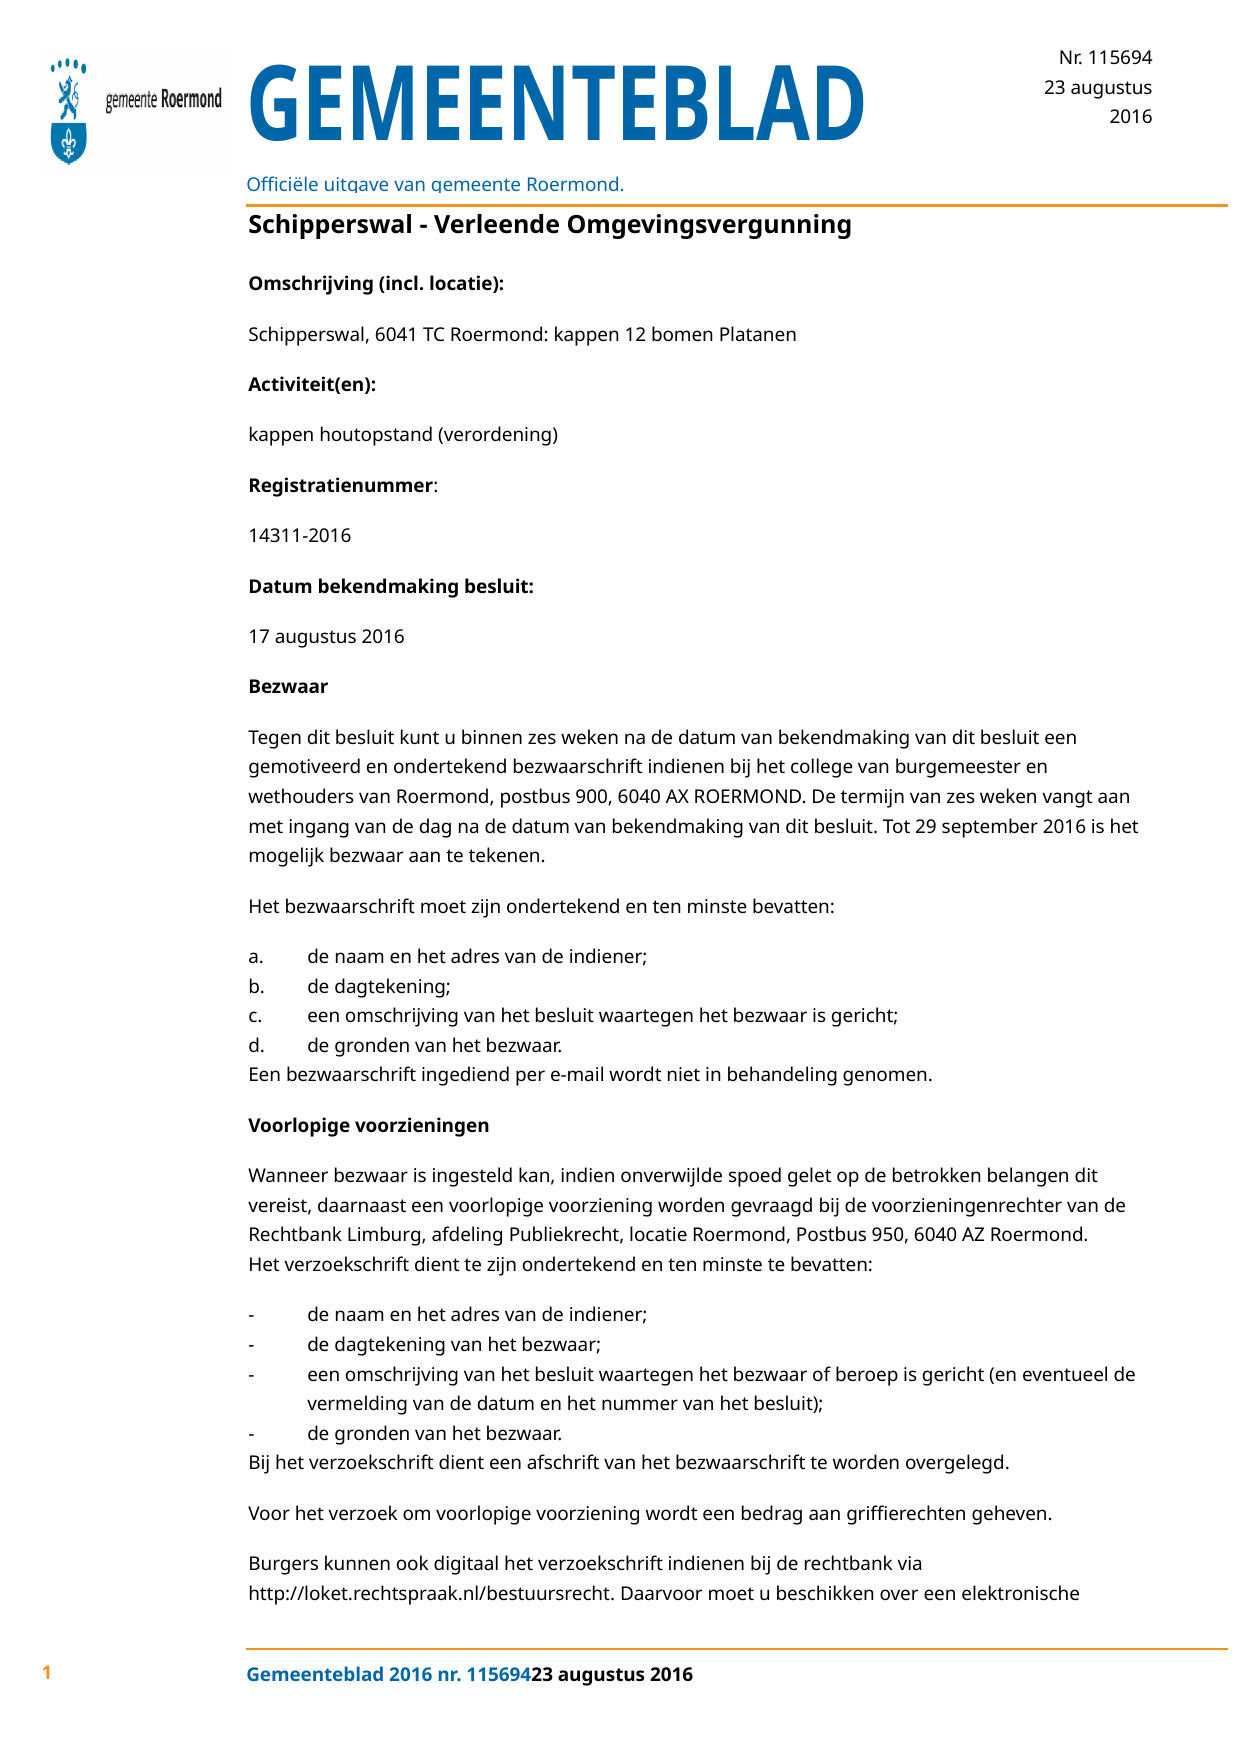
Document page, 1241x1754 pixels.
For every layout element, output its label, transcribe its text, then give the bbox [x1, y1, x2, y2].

list de dagtekening; [248, 973, 1152, 998]
text Burgers kunnen ook digitaal het verzoekschrift indienen bij de rechtbank via http://loket.rechtspraak.nl/bestuursrecht. Daarvoor moet u beschikken over een elektronische [248, 1550, 1152, 1606]
text Datum bekendmaking besluit: [248, 573, 1152, 598]
picture [41, 47, 231, 172]
text Het bezwaarschrift moet zijn ondertekend en ten minste bevatten: [248, 893, 1152, 918]
text Schipperswal - Verleende Omgevingsvergunning [248, 207, 1152, 241]
text Tegen dit besluit kunt u binnen zes weken na de datum van bekendmaking van dit besluit een gemotiveerd en ondertekend bezwaarschrift indienen bij het college van burgemeester en wethouders van Roermond, postbus 900, 6040 AX ROERMOND. De termijn van zes weken vangt aan met ingang van de dag na de datum van bekendmaking van dit besluit. Tot 29 september 2016 is het mogelijk bezwaar aan te tekenen. [248, 724, 1152, 868]
text Een bezwaarschrift ingediend per e-mail wordt niet in behandeling genomen. [248, 1062, 1152, 1087]
text 17 augustus 2016 [248, 623, 1152, 649]
text Voorlopige voorzieningen [248, 1112, 1152, 1138]
text 14311-2016 [248, 522, 1152, 548]
text Activiteit(en): [248, 371, 1152, 397]
text Wanneer bezwaar is ingesteld kan, indien onverwijlde spoed gelet op de betrokken belangen dit vereist, daarnaast een voorlopige voorziening worden gevraagd bij de voorzieningenrechter van de Rechtbank Limburg, afdeling Publiekrecht, locatie Roermond, Postbus 950, 6040 AZ Roermond. Het verzoekschrift dient te zijn ondertekend en ten minste te bevatten: [248, 1162, 1152, 1277]
list de naam en het adres van de indiener; [248, 943, 1152, 969]
list de dagtekening van het bezwaar; [248, 1331, 1152, 1357]
list een omschrijving van het besluit waartegen het bezwaar of beroep is gericht (en eventueel de vermelding van de datum en het nummer van het besluit); [248, 1361, 1152, 1416]
text Voor het verzoek om voorlopige voorziening wordt een bedrag aan griffierechten geheven. [248, 1500, 1152, 1526]
list de naam en het adres van de indiener; [248, 1302, 1152, 1327]
text Bij het verzoekschrift dient een afschrift van het bezwaarschrift te worden overgelegd. [248, 1449, 1152, 1475]
text Registratienummer: [248, 472, 1152, 498]
text Bezwaar [248, 674, 1152, 699]
text kappen houtopstand (verordening) [248, 422, 1152, 447]
text Schipperswal, 6041 TC Roermond: kappen 12 bomen Platanen [248, 321, 1152, 346]
list de gronden van het bezwaar. [248, 1032, 1152, 1058]
list de gronden van het bezwaar. [248, 1420, 1152, 1446]
list een omschrijving van het besluit waartegen het bezwaar is gericht; [248, 1002, 1152, 1028]
text Omschrijving (incl. locatie): [248, 270, 1152, 296]
